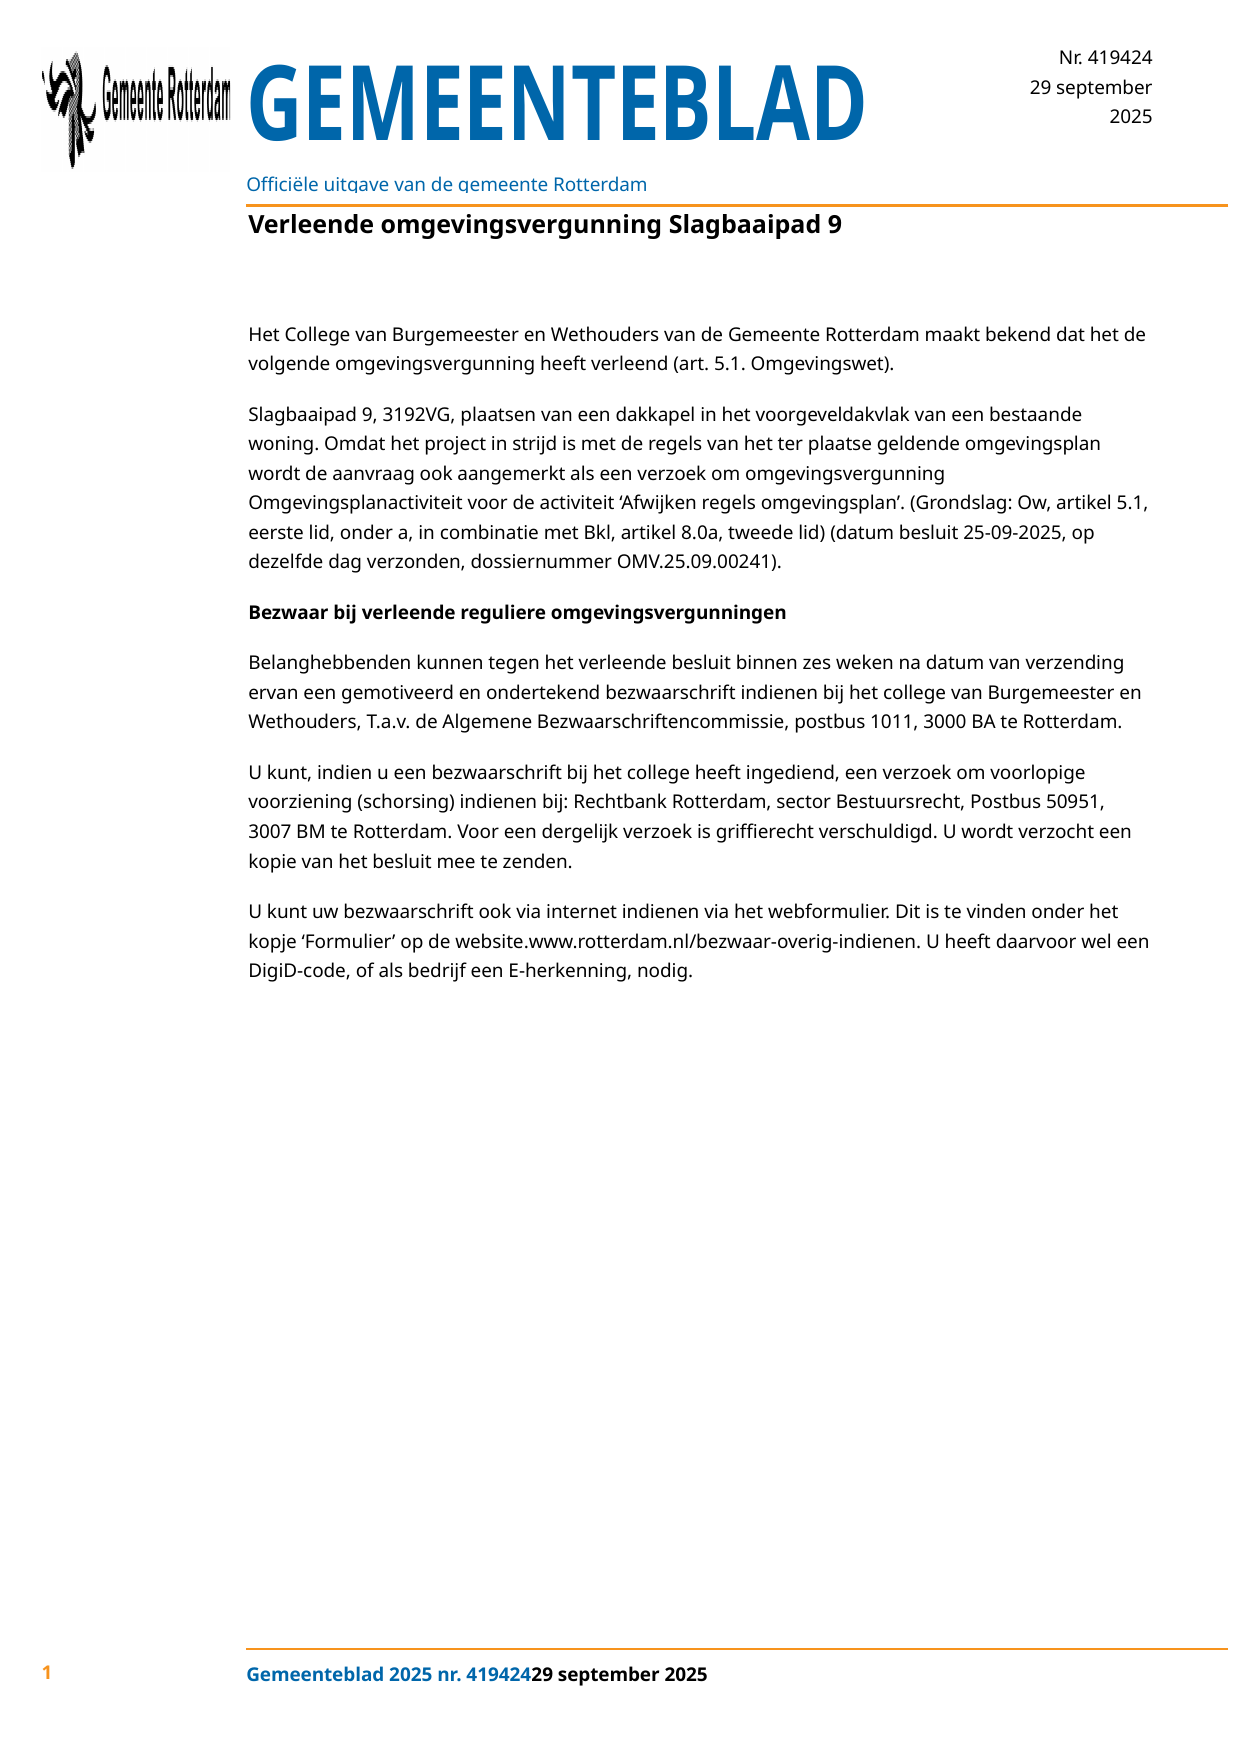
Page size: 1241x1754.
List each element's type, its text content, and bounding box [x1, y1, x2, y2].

picture [41, 47, 231, 172]
text Bezwaar bij verleende reguliere omgevingsvergunningen [248, 599, 1152, 625]
text Het College van Burgemeester en Wethouders van de Gemeente Rotterdam maakt bekend dat het de volgende omgevingsvergunning heeft verleend (art. 5.1. Omgevingswet). [248, 321, 1152, 376]
text U kunt uw bezwaarschrift ook via internet indienen via het webformulier. Dit is te vinden onder het kopje ‘Formulier’ op de website.www.rotterdam.nl/bezwaar-overig-indienen. U heeft daarvoor wel een DigiD-code, of als bedrijf een E-herkenning, nodig. [248, 898, 1152, 983]
text Verleende omgevingsvergunning Slagbaaipad 9 [248, 207, 1152, 241]
text U kunt, indien u een bezwaarschrift bij het college heeft ingediend, een verzoek om voorlopige voorziening (schorsing) indienen bij: Rechtbank Rotterdam, sector Bestuursrecht, Postbus 50951, 3007 BM te Rotterdam. Voor een dergelijk verzoek is griffierecht verschuldigd. U wordt verzocht een kopie van het besluit mee te zenden. [248, 759, 1152, 873]
text Slagbaaipad 9, 3192VG, plaatsen van een dakkapel in het voorgeveldakvlak van een bestaande woning. Omdat het project in strijd is met de regels van het ter plaatse geldende omgevingsplan wordt de aanvraag ook aangemerkt als een verzoek om omgevingsvergunning Omgevingsplanactiviteit voor de activiteit ‘Afwijken regels omgevingsplan’. (Grondslag: Ow, artikel 5.1, eerste lid, onder a, in combinatie met Bkl, artikel 8.0a, tweede lid) (datum besluit 25-09-2025, op dezelfde dag verzonden, dossiernummer OMV.25.09.00241). [248, 401, 1152, 574]
text Belanghebbenden kunnen tegen het verleende besluit binnen zes weken na datum van verzending ervan een gemotiveerd en ondertekend bezwaarschrift indienen bij het college van Burgemeester en Wethouders, T.a.v. de Algemene Bezwaarschriftencommissie, postbus 1011, 3000 BA te Rotterdam. [248, 649, 1152, 734]
